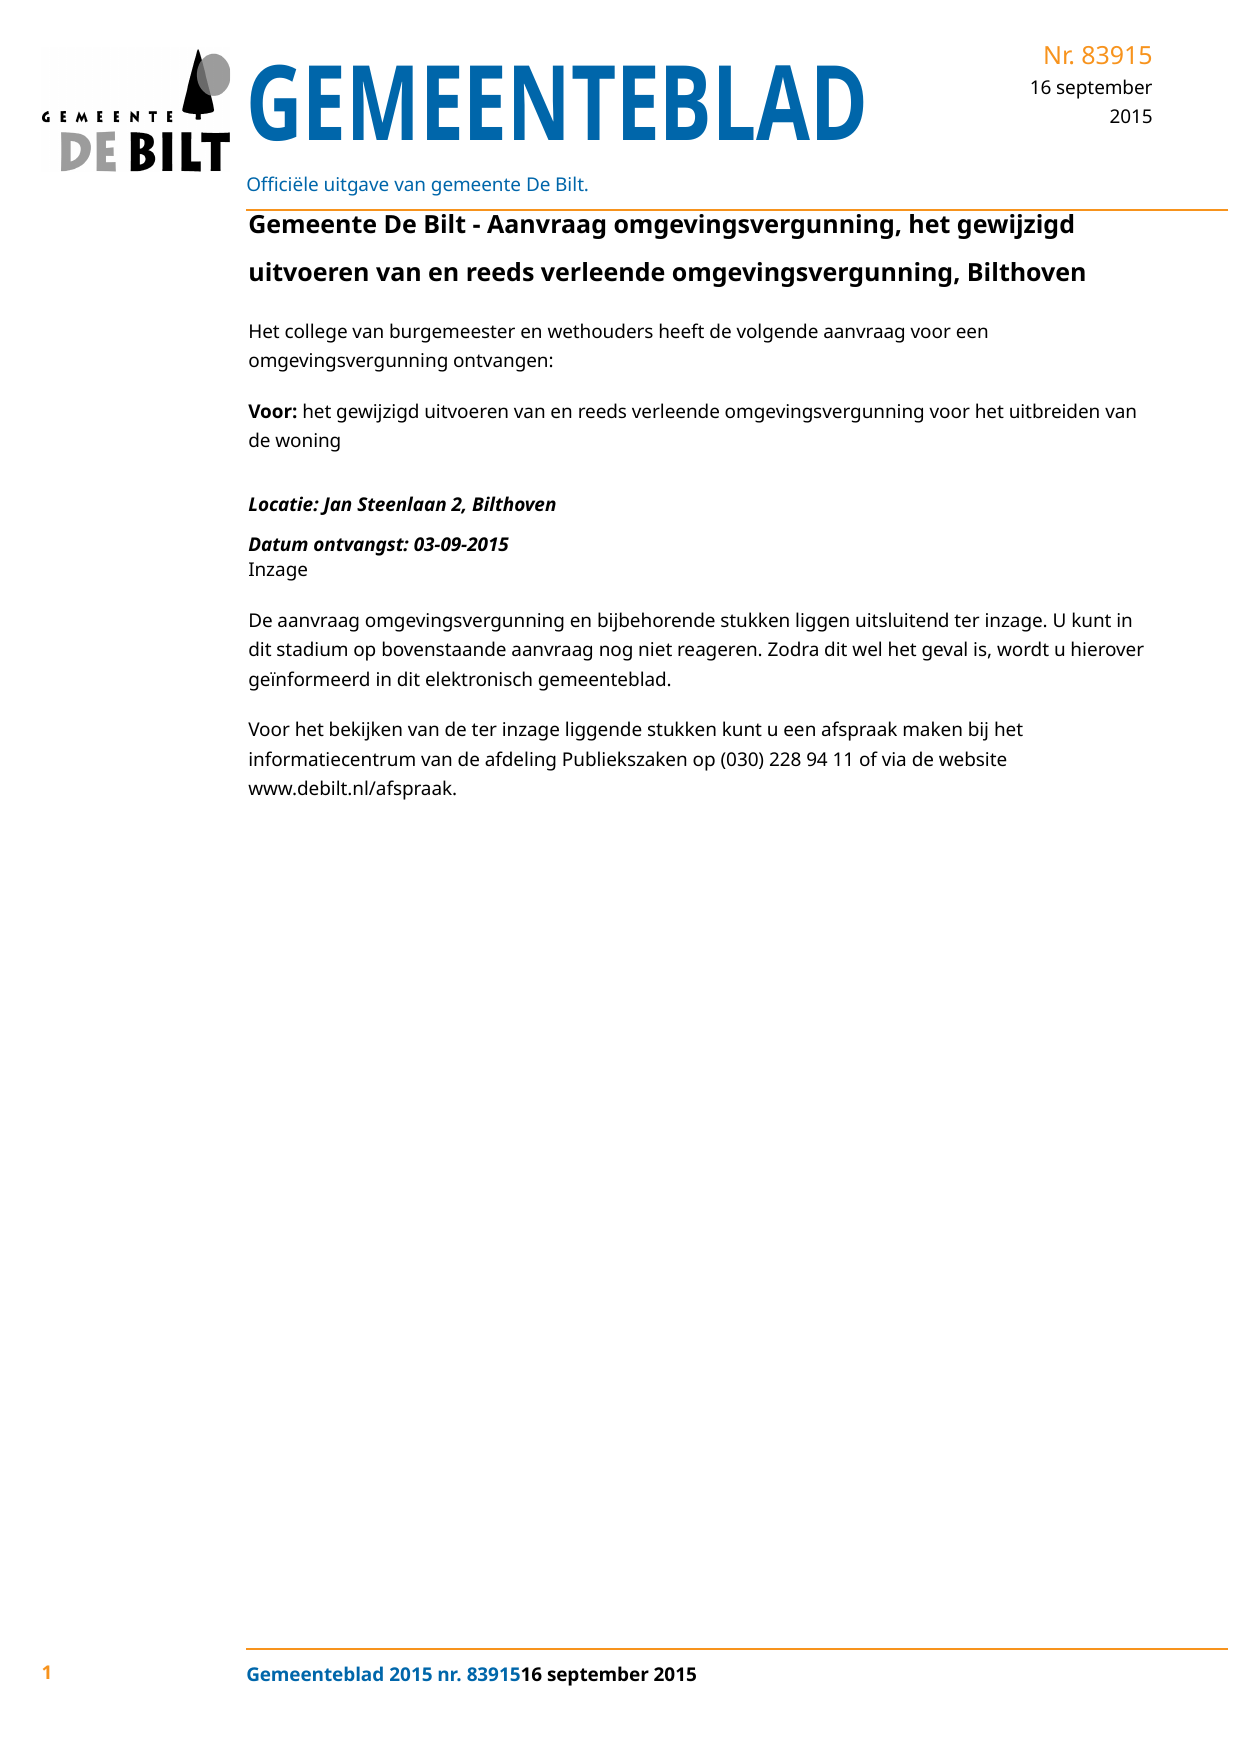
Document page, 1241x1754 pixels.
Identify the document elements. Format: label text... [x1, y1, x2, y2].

text De aanvraag omgevingsvergunning en bijbehorende stukken liggen uitsluitend ter inzage. U kunt in dit stadium op bovenstaande aanvraag nog niet reageren. Zodra dit wel het geval is, wordt u hierover geïnformeerd in dit elektronisch gemeenteblad. [248, 607, 1152, 692]
text Gemeente De Bilt - Aanvraag omgevingsvergunning, het gewijzigd uitvoeren van en reeds verleende omgevingsvergunning, Bilthoven [248, 211, 1152, 288]
text Het college van burgemeester en wethouders heeft de volgende aanvraag voor een omgevingsvergunning ontvangen: [248, 318, 1152, 373]
text Locatie: Jan Steenlaan 2, Bilthoven [248, 491, 1152, 517]
text Datum ontvangst: 03-09-2015 [248, 531, 1152, 556]
text Voor: het gewijzigd uitvoeren van en reeds verleende omgevingsvergunning voor het uitbreiden van de woning [248, 398, 1152, 453]
text Inzage [248, 556, 1152, 582]
picture [41, 47, 231, 172]
text Voor het bekijken van de ter inzage liggende stukken kunt u een afspraak maken bij het informatiecentrum van de afdeling Publiekszaken op (030) 228 94 11 of via de website www.debilt.nl/afspraak. [248, 716, 1152, 801]
